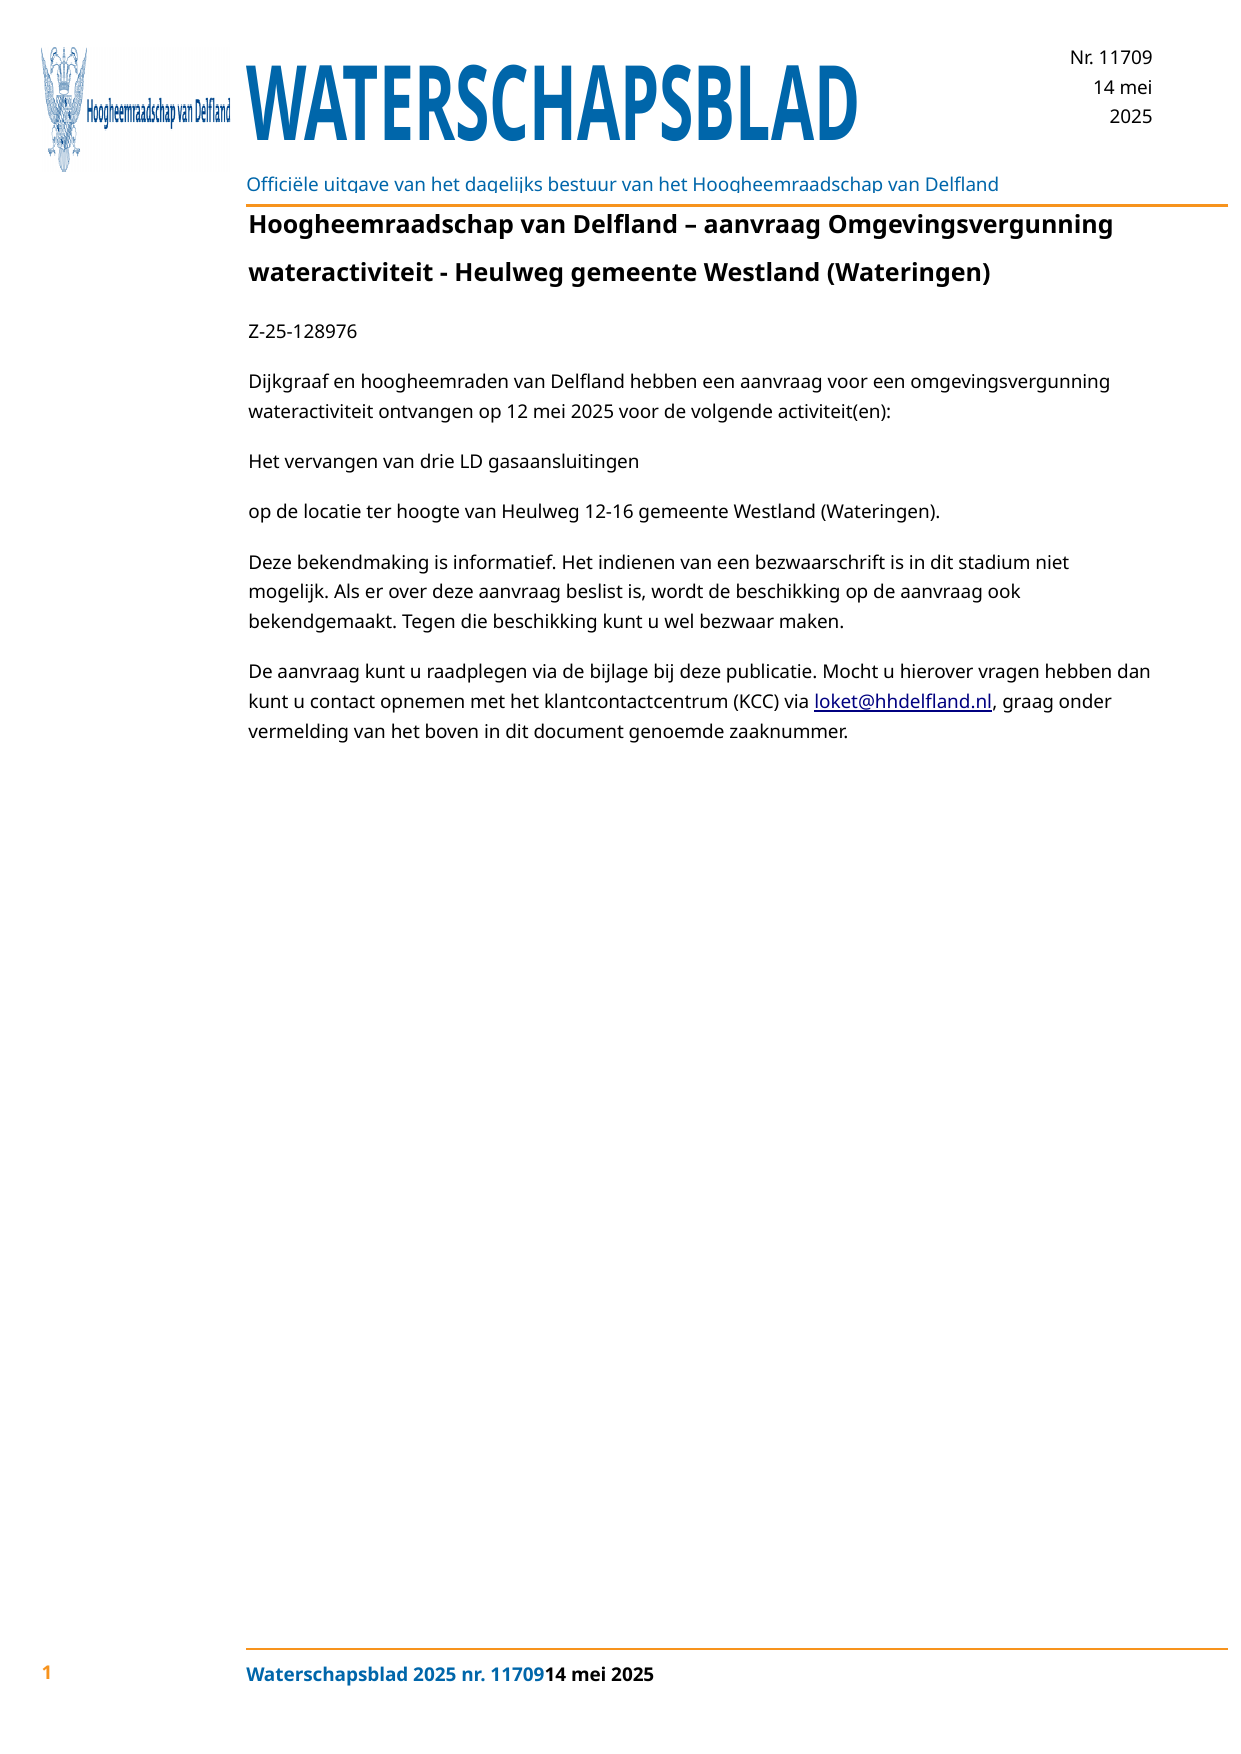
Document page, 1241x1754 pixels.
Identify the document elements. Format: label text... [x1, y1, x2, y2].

text Deze bekendmaking is informatief. Het indienen van een bezwaarschrift is in dit stadium niet mogelijk. Als er over deze aanvraag beslist is, wordt de beschikking op de aanvraag ook bekendgemaakt. Tegen die beschikking kunt u wel bezwaar maken. [248, 549, 1152, 634]
text op de locatie ter hoogte van Heulweg 12-16 gemeente Westland (Wateringen). [248, 499, 1152, 524]
text Dijkgraaf en hoogheemraden van Delfland hebben een aanvraag voor een omgevingsvergunning wateractiviteit ontvangen op 12 mei 2025 voor de volgende activiteit(en): [248, 368, 1152, 424]
text De aanvraag kunt u raadplegen via de bijlage bij deze publicatie. Mocht u hierover vragen hebben dan kunt u contact opnemen met het klantcontactcentrum (KCC) via loket@hhdelfland.nl, graag onder vermelding van het boven in dit document genoemde zaaknummer. [248, 659, 1152, 744]
text Z-25-128976 [248, 318, 1152, 344]
text Hoogheemraadschap van Delfland – aanvraag Omgevingsvergunning wateractiviteit - Heulweg gemeente Westland (Wateringen) [248, 207, 1152, 288]
text Het vervangen van drie LD gasaansluitingen [248, 448, 1152, 474]
picture [41, 47, 231, 172]
